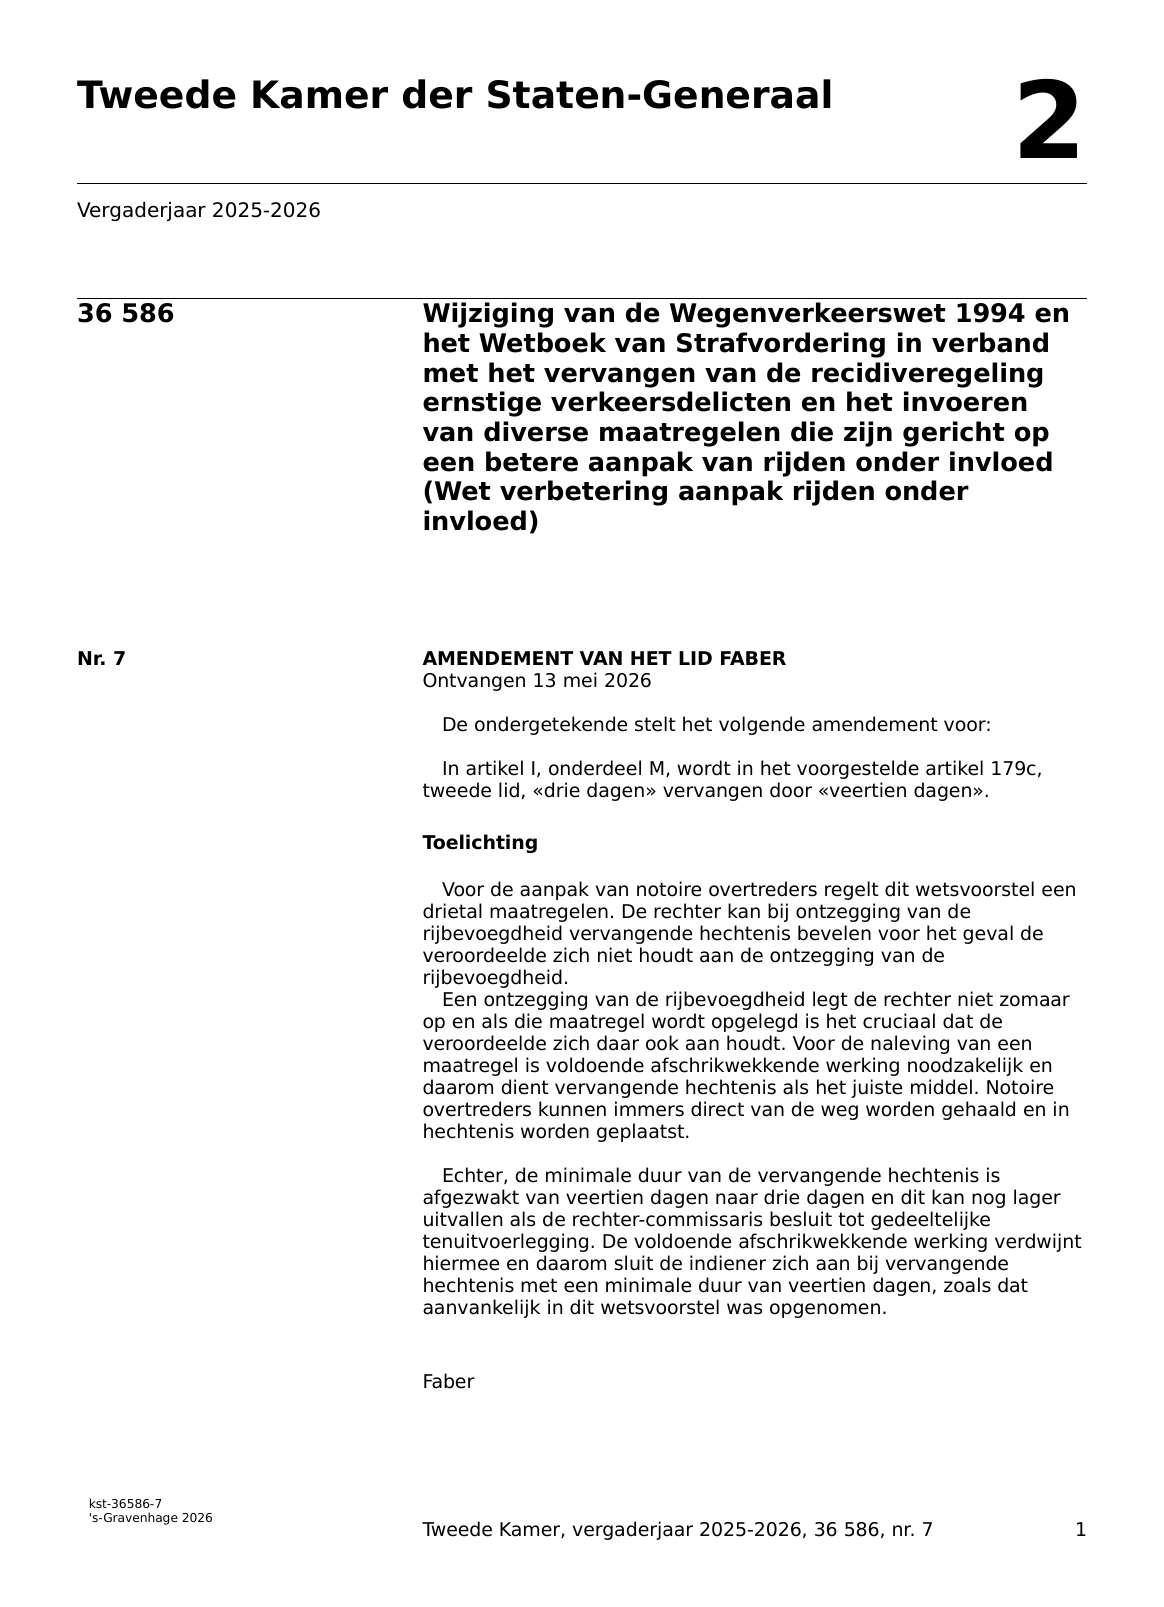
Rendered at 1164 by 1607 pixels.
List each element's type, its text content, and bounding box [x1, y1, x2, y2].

text Ontvangen 13 mei 2026 [422, 669, 1087, 691]
subtitle 36 586 Wijziging van de Wegenverkeerswet 1994 en het Wetboek van Strafvordering in verband met het vervangen van de recidiveregeling ernstige verkeersdelicten en het invoeren van diverse maatregelen die zijn gericht op een betere aanpak van rijden onder invloed (Wet verbetering aanpak rijden onder invloed) [77, 299, 1087, 536]
text In artikel I, onderdeel M, wordt in het voorgestelde artikel 179c, tweede lid, «drie dagen» vervangen door «veertien dagen». [422, 758, 1087, 802]
text Faber [422, 1348, 1087, 1392]
table_header 2 [886, 59, 1087, 183]
text Echter, de minimale duur van de vervangende hechtenis is afgezwakt van veertien dagen naar drie dagen en dit kan nog lager uitvallen als de rechter-commissaris besluit tot gedeeltelijke tenuitvoerlegging. De voldoende afschrikwekkende werking verdwijnt hiermee en daarom sluit de indiener zich aan bij vervangende hechtenis met een minimale duur van veertien dagen, zoals dat aanvankelijk in dit wetsvoorstel was opgenomen. [422, 1165, 1087, 1318]
text Een ontzegging van de rijbevoegdheid legt de rechter niet zomaar op en als die maatregel wordt opgelegd is het cruciaal dat de veroordeelde zich daar ook aan houdt. Voor de naleving van een maatregel is voldoende afschrikwekkende werking noodzakelijk en daarom dient vervangende hechtenis als het juiste middel. Notoire overtreders kunnen immers direct van de weg worden gehaald en in hechtenis worden geplaatst. [422, 989, 1087, 1142]
text 's-Gravenhage 2026 [88, 1511, 323, 1525]
subtitle Nr. 7 AMENDEMENT VAN HET LID FABER [77, 647, 1087, 669]
table_cell Vergaderjaar 2025-2026 [77, 184, 1087, 298]
subtitle Toelichting [422, 832, 1087, 854]
text De ondergetekende stelt het volgende amendement voor: [422, 714, 1087, 736]
text Voor de aanpak van notoire overtreders regelt dit wetsvoorstel een drietal maatregelen. De rechter kan bij ontzegging van de rijbevoegdheid vervangende hechtenis bevelen voor het geval de veroordeelde zich niet houdt aan de ontzegging van de rijbevoegdheid. [422, 879, 1087, 989]
table_header Tweede Kamer der Staten-Generaal [77, 59, 886, 183]
text kst-36586-7 [88, 1497, 323, 1511]
